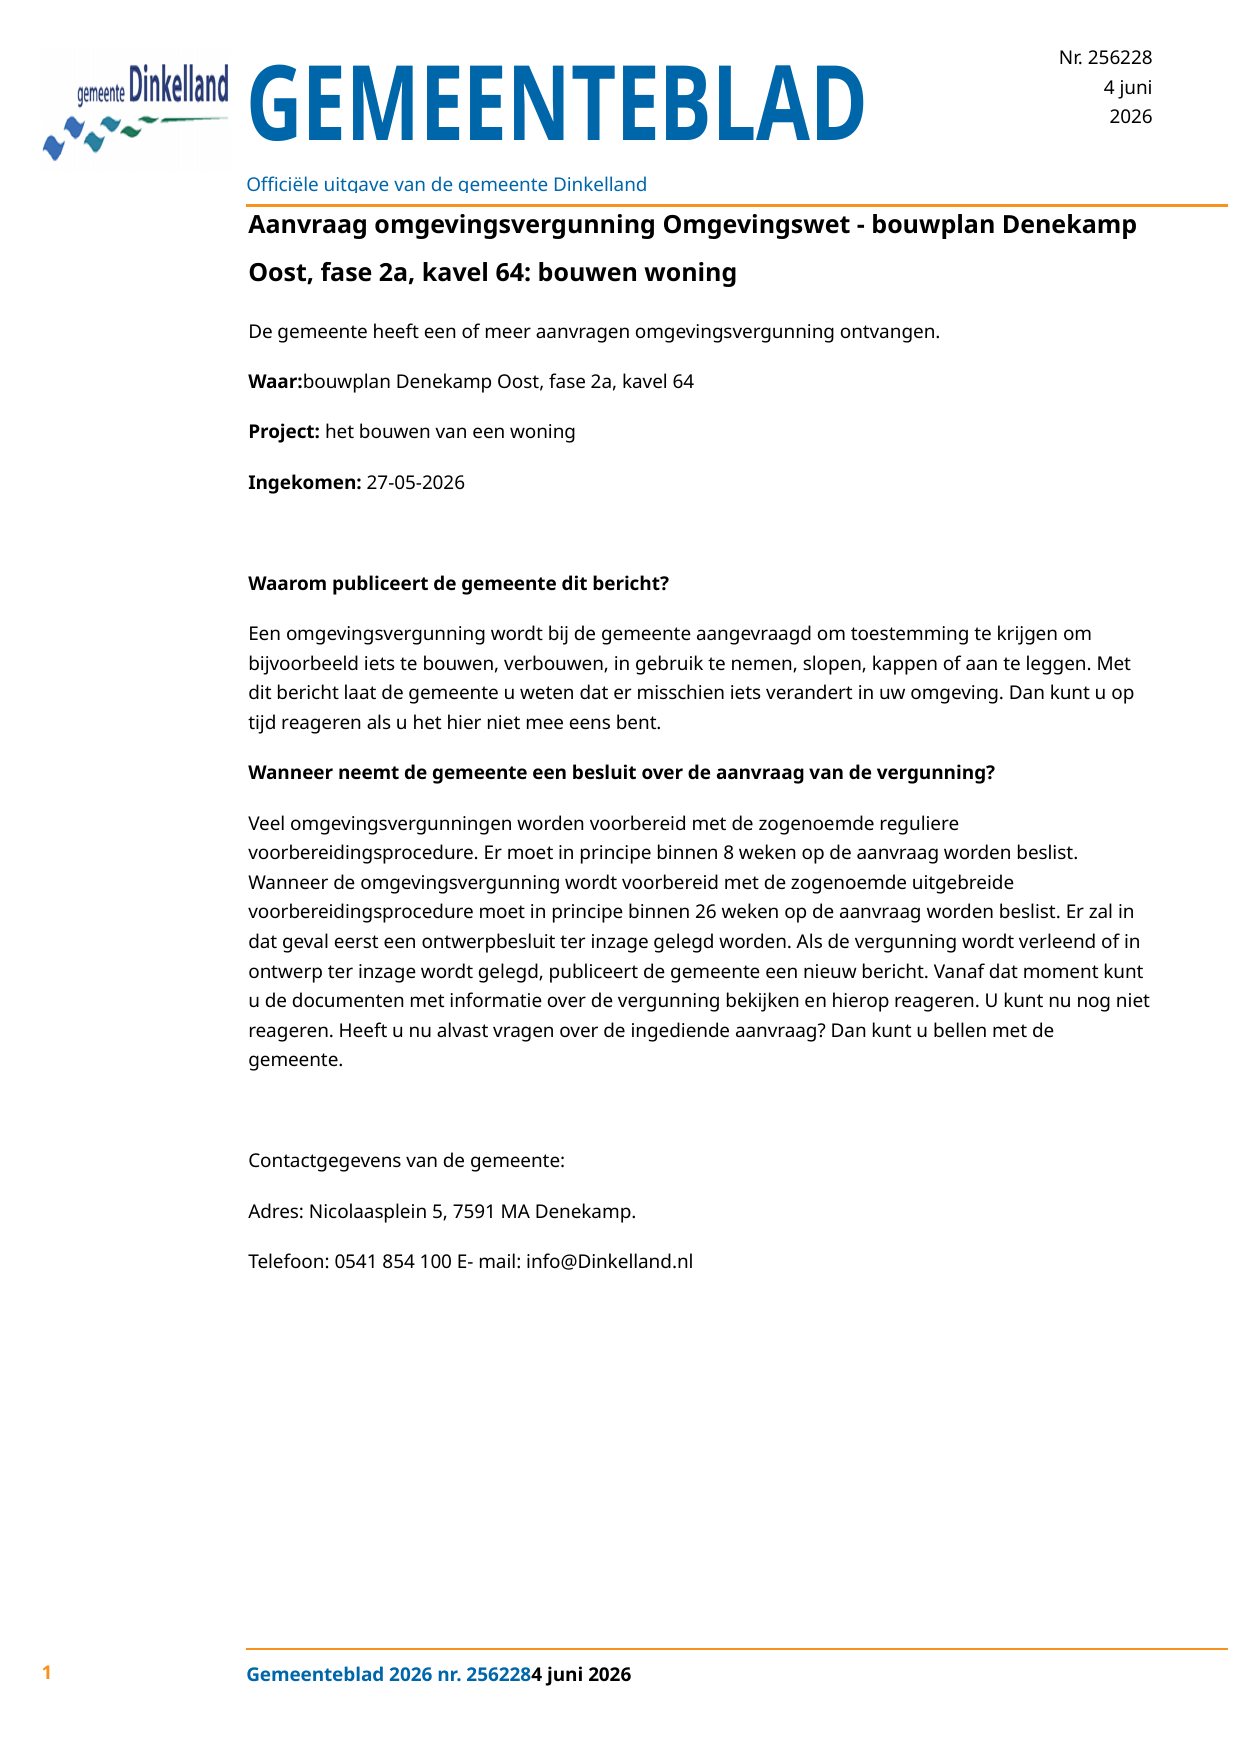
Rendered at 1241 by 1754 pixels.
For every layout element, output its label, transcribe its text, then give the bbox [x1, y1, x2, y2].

text Wanneer neemt de gemeente een besluit over de aanvraag van de vergunning? [248, 759, 1152, 785]
text Contactgegevens van de gemeente: [248, 1147, 1152, 1173]
text Veel omgevingsvergunningen worden voorbereid met de zogenoemde reguliere voorbereidingsprocedure. Er moet in principe binnen 8 weken op de aanvraag worden beslist. Wanneer de omgevingsvergunning wordt voorbereid met de zogenoemde uitgebreide voorbereidingsprocedure moet in principe binnen 26 weken op de aanvraag worden beslist. Er zal in dat geval eerst een ontwerpbesluit ter inzage gelegd worden. Als de vergunning wordt verleend of in ontwerp ter inzage wordt gelegd, publiceert de gemeente een nieuw bericht. Vanaf dat moment kunt u de documenten met informatie over de vergunning bekijken en hierop reageren. U kunt nu nog niet reageren. Heeft u nu alvast vragen over de ingediende aanvraag? Dan kunt u bellen met de gemeente. [248, 810, 1152, 1072]
text De gemeente heeft een of meer aanvragen omgevingsvergunning ontvangen. [248, 318, 1152, 344]
picture [41, 47, 231, 172]
text Ingekomen: 27-05-2026 [248, 469, 1152, 495]
text Adres: Nicolaasplein 5, 7591 MA Denekamp. [248, 1198, 1152, 1224]
text Project: het bouwen van een woning [248, 419, 1152, 444]
text Een omgevingsvergunning wordt bij de gemeente aangevraagd om toestemming te krijgen om bijvoorbeeld iets te bouwen, verbouwen, in gebruik te nemen, slopen, kappen of aan te leggen. Met dit bericht laat de gemeente u weten dat er misschien iets verandert in uw omgeving. Dan kunt u op tijd reageren als u het hier niet mee eens bent. [248, 620, 1152, 735]
text Aanvraag omgevingsvergunning Omgevingswet - bouwplan Denekamp Oost, fase 2a, kavel 64: bouwen woning [248, 207, 1152, 288]
text Waarom publiceert de gemeente dit bericht? [248, 570, 1152, 596]
text Telefoon: 0541 854 100 E- mail: info@Dinkelland.nl [248, 1248, 1152, 1274]
text Waar:bouwplan Denekamp Oost, fase 2a, kavel 64 [248, 368, 1152, 394]
